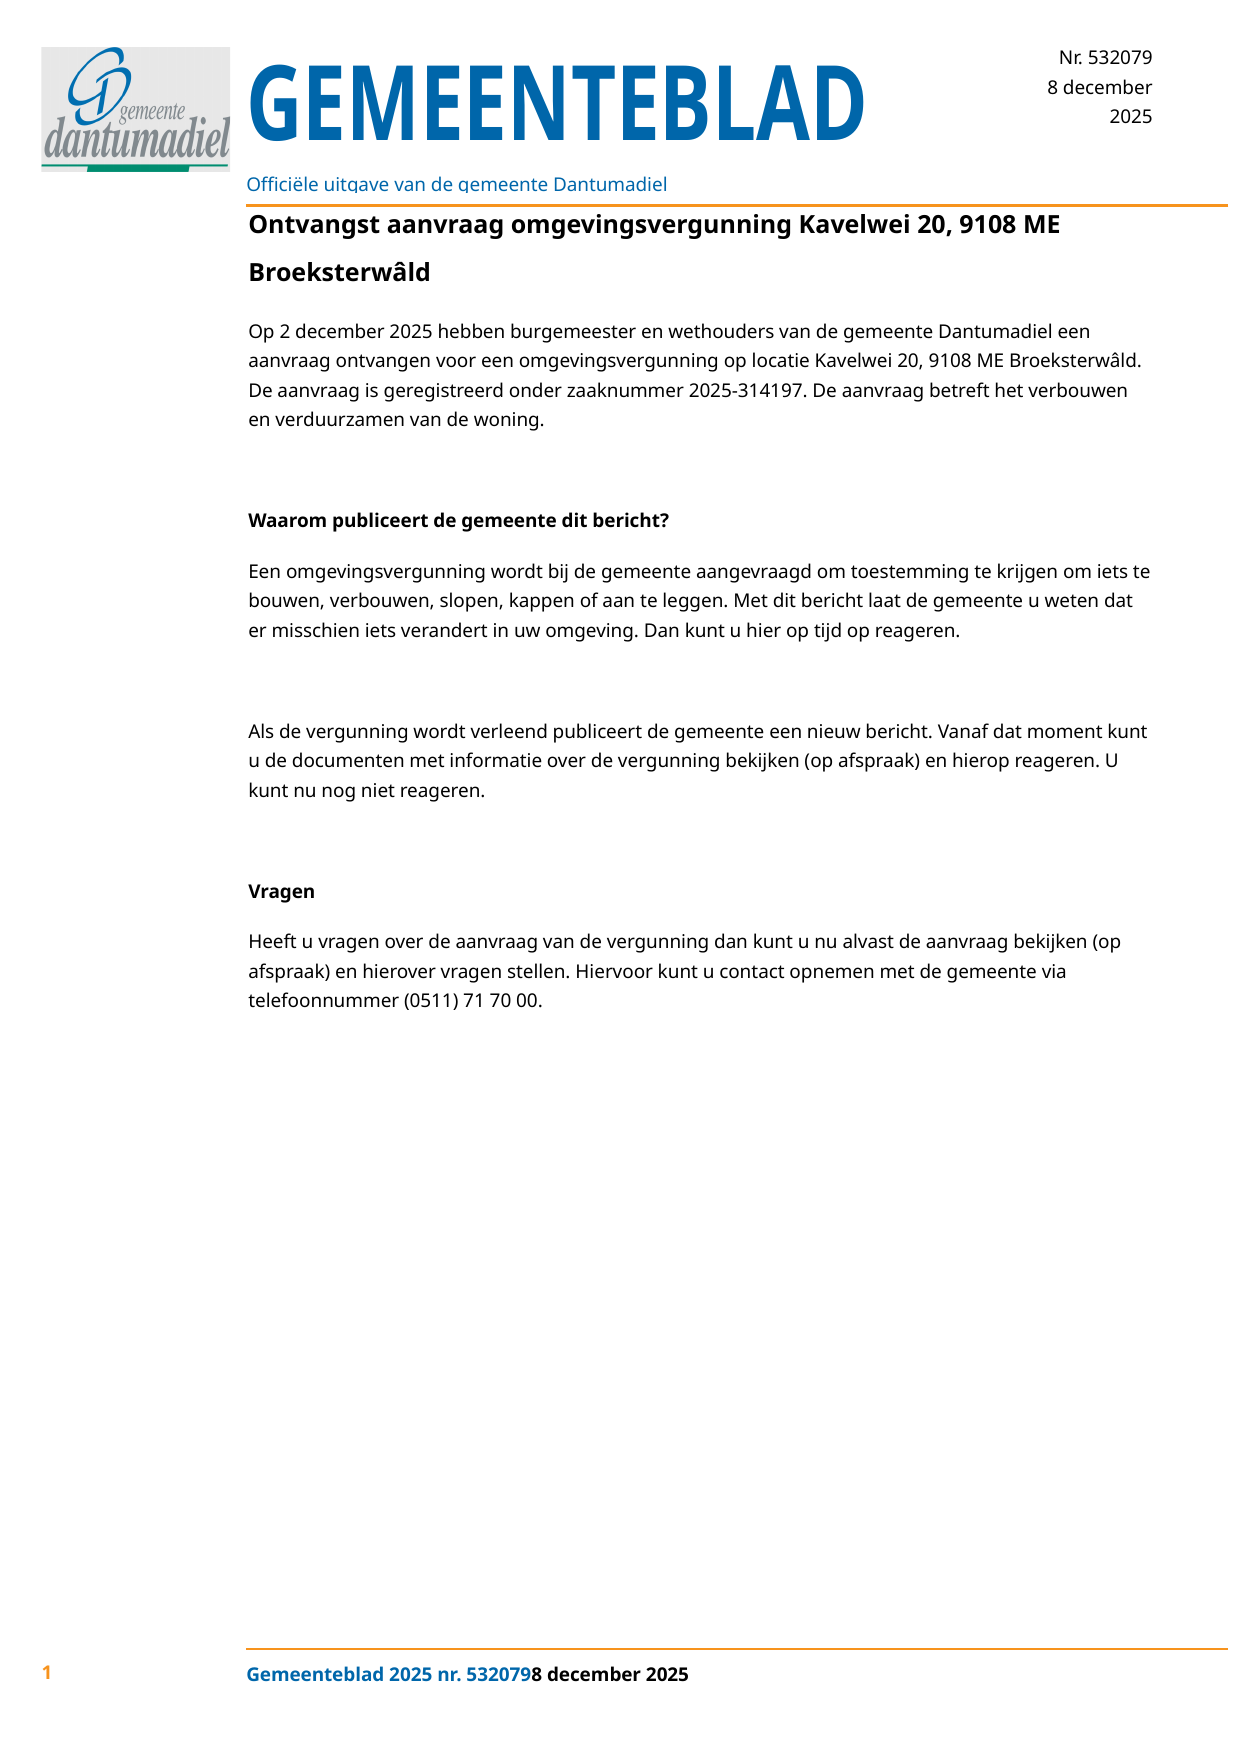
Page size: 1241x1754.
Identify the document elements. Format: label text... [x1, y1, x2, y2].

text Ontvangst aanvraag omgevingsvergunning Kavelwei 20, 9108 ME Broeksterwâld [248, 207, 1152, 288]
text Heeft u vragen over de aanvraag van de vergunning dan kunt u nu alvast de aanvraag bekijken (op afspraak) en hierover vragen stellen. Hiervoor kunt u contact opnemen met de gemeente via telefoonnummer (0511) 71 70 00. [248, 928, 1152, 1013]
text Vragen [248, 878, 1152, 904]
text Een omgevingsvergunning wordt bij de gemeente aangevraagd om toestemming te krijgen om iets te bouwen, verbouwen, slopen, kappen of aan te leggen. Met dit bericht laat de gemeente u weten dat er misschien iets verandert in uw omgeving. Dan kunt u hier op tijd op reageren. [248, 558, 1152, 643]
text Als de vergunning wordt verleend publiceert de gemeente een nieuw bericht. Vanaf dat moment kunt u de documenten met informatie over de vergunning bekijken (op afspraak) en hierop reageren. U kunt nu nog niet reageren. [248, 718, 1152, 803]
text Waarom publiceert de gemeente dit bericht? [248, 507, 1152, 533]
text Op 2 december 2025 hebben burgemeester en wethouders van de gemeente Dantumadiel een aanvraag ontvangen voor een omgevingsvergunning op locatie Kavelwei 20, 9108 ME Broeksterwâld. De aanvraag is geregistreerd onder zaaknummer 2025-314197. De aanvraag betreft het verbouwen en verduurzamen van de woning. [248, 318, 1152, 432]
picture [41, 47, 231, 172]
